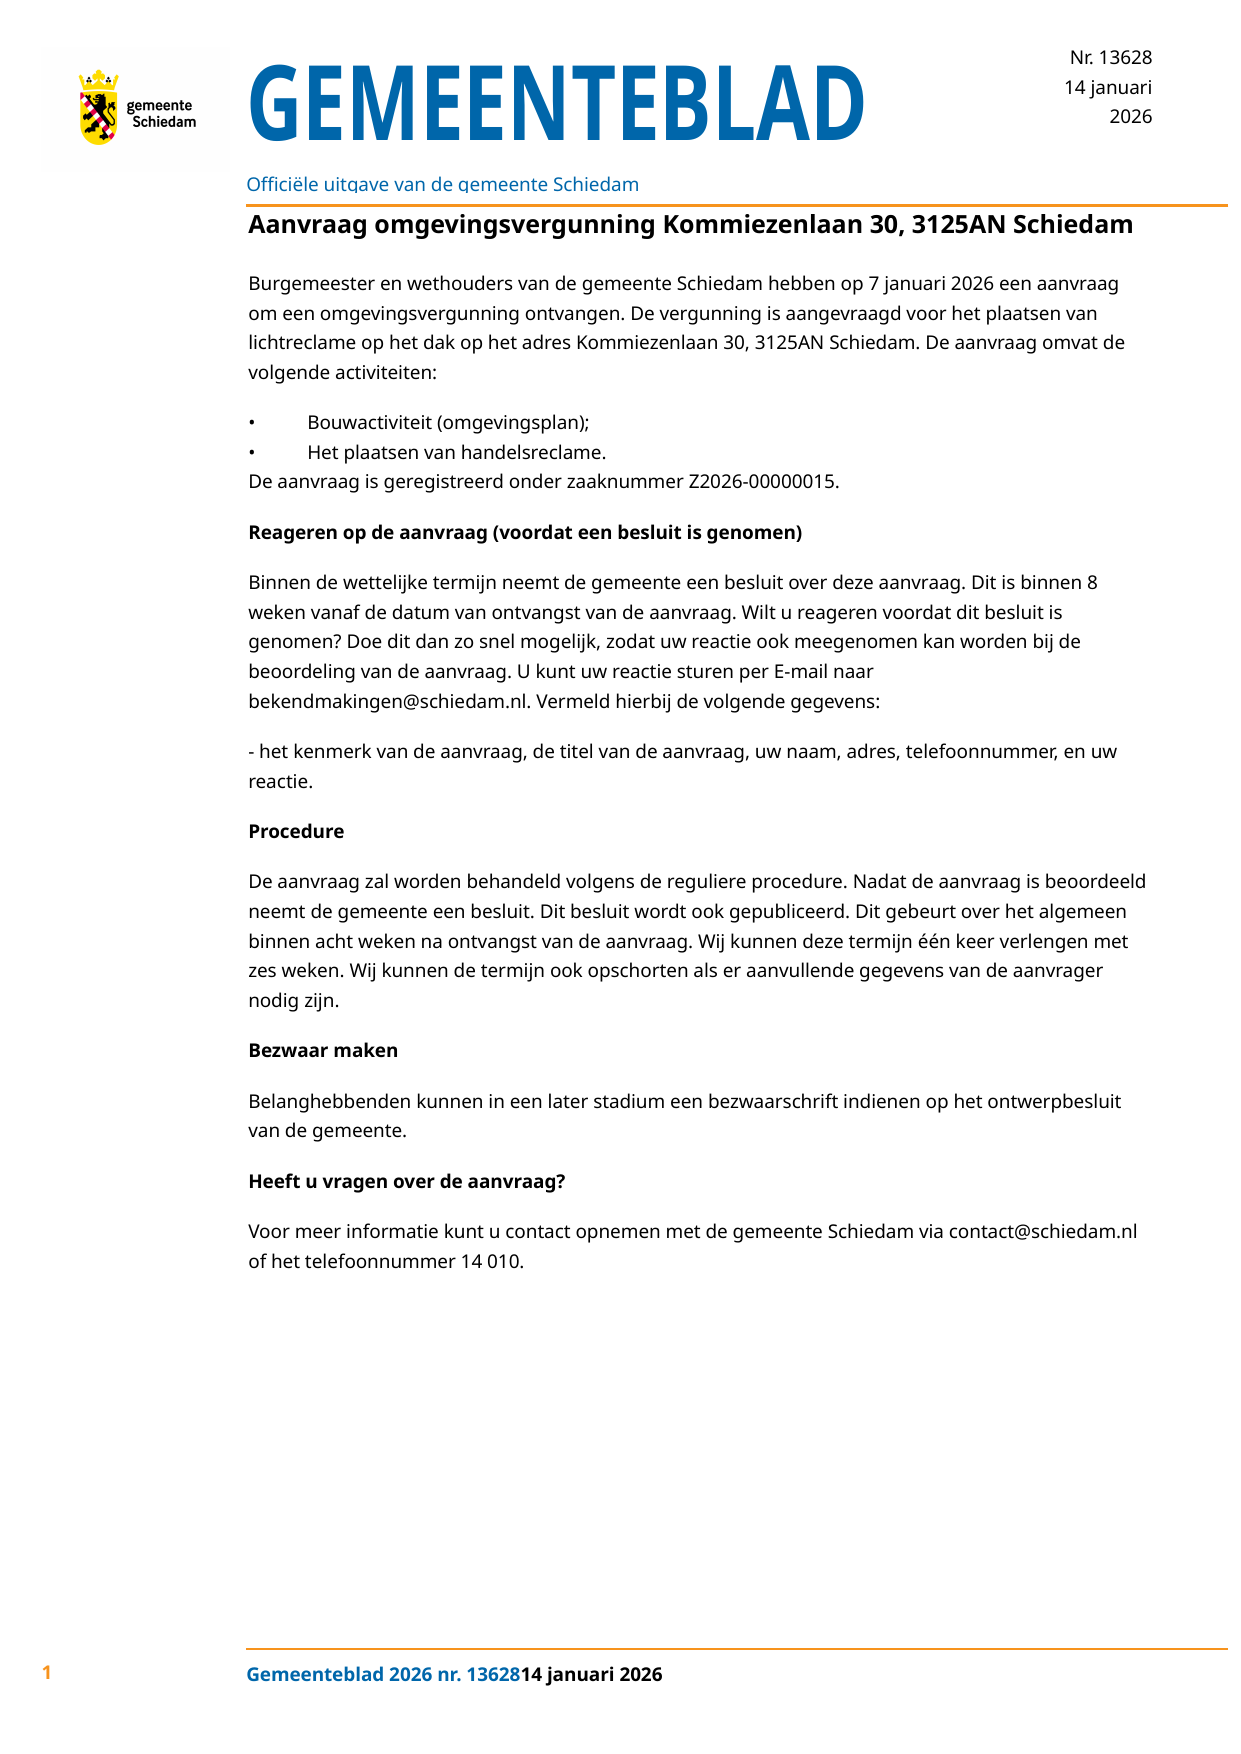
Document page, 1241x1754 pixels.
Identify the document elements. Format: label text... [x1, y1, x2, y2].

text Voor meer informatie kunt u contact opnemen met de gemeente Schiedam via contact@schiedam.nl of het telefoonnummer 14 010. [248, 1218, 1152, 1273]
text Bezwaar maken [248, 1037, 1152, 1063]
text - het kenmerk van de aanvraag, de titel van de aanvraag, uw naam, adres, telefoonnummer, en uw reactie. [248, 738, 1152, 793]
text Reageren op de aanvraag (voordat een besluit is genomen) [248, 519, 1152, 545]
text Procedure [248, 818, 1152, 844]
text De aanvraag is geregistreerd onder zaaknummer Z2026-00000015. [248, 469, 1152, 494]
text Binnen de wettelijke termijn neemt de gemeente een besluit over deze aanvraag. Dit is binnen 8 weken vanaf de datum van ontvangst van de aanvraag. Wilt u reageren voordat dit besluit is genomen? Doe dit dan zo snel mogelijk, zodat uw reactie ook meegenomen kan worden bij de beoordeling van de aanvraag. U kunt uw reactie sturen per E-mail naar bekendmakingen@schiedam.nl. Vermeld hierbij de volgende gegevens: [248, 569, 1152, 713]
text Burgemeester en wethouders van de gemeente Schiedam hebben op 7 januari 2026 een aanvraag om een omgevingsvergunning ontvangen. De vergunning is aangevraagd voor het plaatsen van lichtreclame op het dak op het adres Kommiezenlaan 30, 3125AN Schiedam. De aanvraag omvat de volgende activiteiten: [248, 270, 1152, 385]
list Het plaatsen van handelsreclame. [248, 439, 1152, 465]
text Heeft u vragen over de aanvraag? [248, 1168, 1152, 1193]
text De aanvraag zal worden behandeld volgens de reguliere procedure. Nadat de aanvraag is beoordeeld neemt de gemeente een besluit. Dit besluit wordt ook gepubliceerd. Dit gebeurt over het algemeen binnen acht weken na ontvangst van de aanvraag. Wij kunnen deze termijn één keer verlengen met zes weken. Wij kunnen de termijn ook opschorten als er aanvullende gegevens van de aanvrager nodig zijn. [248, 869, 1152, 1013]
text Aanvraag omgevingsvergunning Kommiezenlaan 30, 3125AN Schiedam [248, 207, 1152, 241]
text Belanghebbenden kunnen in een later stadium een bezwaarschrift indienen op het ontwerpbesluit van de gemeente. [248, 1088, 1152, 1143]
picture [41, 47, 231, 172]
list Bouwactiviteit (omgevingsplan); [248, 409, 1152, 435]
